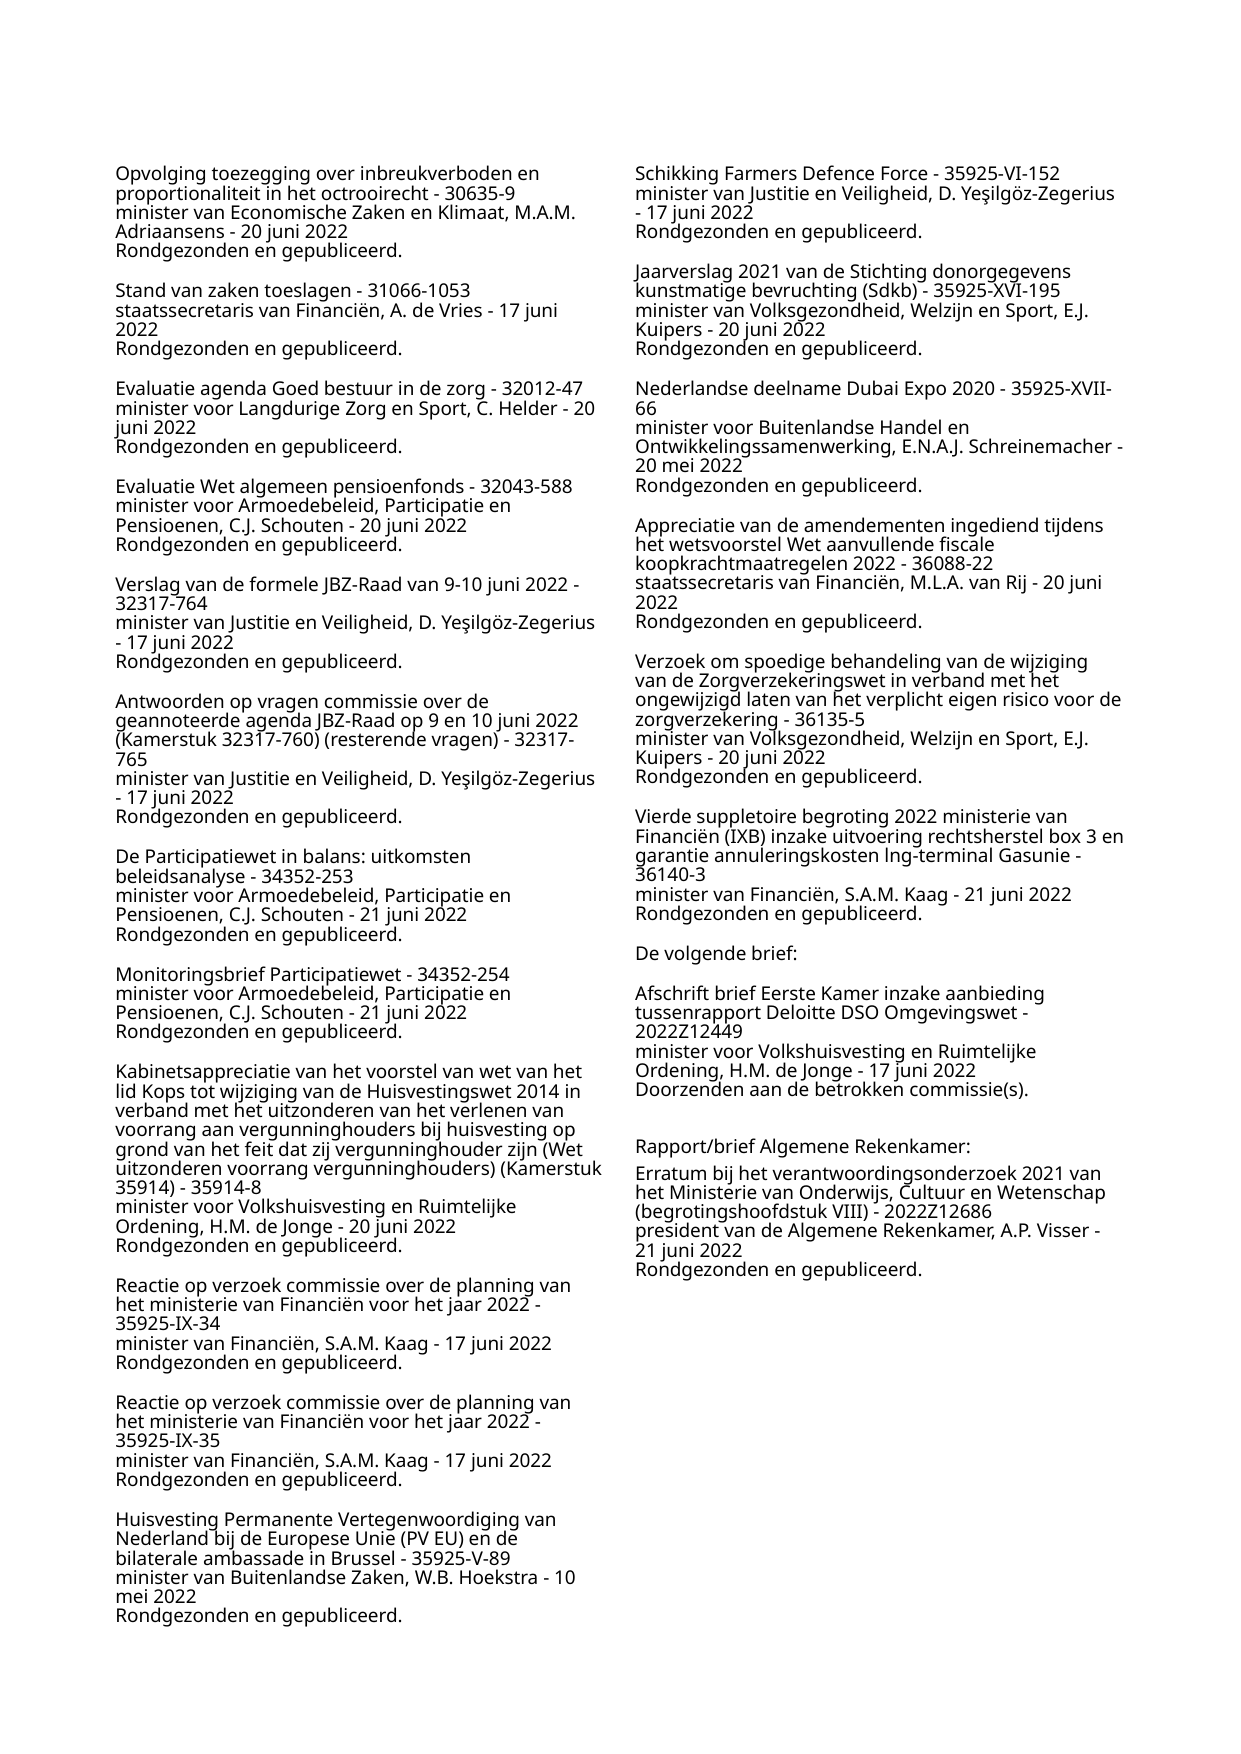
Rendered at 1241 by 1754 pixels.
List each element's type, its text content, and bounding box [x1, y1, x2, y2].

text Rondgezonden en gepubliceerd. [115, 1023, 605, 1043]
text De volgende brief: [635, 945, 1125, 964]
text minister van Financiën, S.A.M. Kaag - 17 juni 2022 [115, 1452, 605, 1471]
text Rondgezonden en gepubliceerd. [115, 1354, 605, 1373]
text Rondgezonden en gepubliceerd. [635, 613, 1125, 632]
text Vierde suppletoire begroting 2022 ministerie van Financiën (IXB) inzake uitvoering rechtsherstel box 3 en garantie annuleringskosten lng-terminal Gasunie - 36140-3 [635, 808, 1125, 886]
text minister voor Volkshuisvesting en Ruimtelijke Ordening, H.M. de Jonge - 17 juni 2022 [635, 1043, 1125, 1081]
text Monitoringsbrief Participatiewet - 34352-254 [115, 966, 605, 985]
text Jaarverslag 2021 van de Stichting donorgegevens kunstmatige bevruchting (Sdkb) - 35925-XVI-195 [635, 263, 1125, 302]
text minister van Justitie en Veiligheid, D. Yeşilgöz-Zegerius - 17 juni 2022 [115, 614, 605, 653]
text minister van Justitie en Veiligheid, D. Yeşilgöz-Zegerius - 17 juni 2022 [115, 770, 605, 808]
text Kabinetsappreciatie van het voorstel van wet van het lid Kops tot wijziging van de Huisvestingswet 2014 in verband met het uitzonderen van het verlenen van voorrang aan vergunninghouders bij huisvesting op grond van het feit dat zij vergunninghouder zijn (Wet uitzonderen voorrang vergunninghouders) (Kamerstuk 35914) - 35914-8 [115, 1063, 605, 1198]
text Evaluatie Wet algemeen pensioenfonds - 32043-588 [115, 478, 605, 497]
text Erratum bij het verantwoordingsonderzoek 2021 van het Ministerie van Onderwijs, Cultuur en Wetenschap (begrotingshoofdstuk VIII) - 2022Z12686 [635, 1165, 1125, 1222]
text Reactie op verzoek commissie over de planning van het ministerie van Financiën voor het jaar 2022 - 35925-IX-35 [115, 1394, 605, 1452]
text Rondgezonden en gepubliceerd. [115, 340, 605, 359]
text Verzoek om spoedige behandeling van de wijziging van de Zorgverzekeringswet in verband met het ongewijzigd laten van het verplicht eigen risico voor de zorgverzekering - 36135-5 [635, 653, 1125, 730]
text Stand van zaken toeslagen - 31066-1053 [115, 282, 605, 302]
text Rondgezonden en gepubliceerd. [635, 340, 1125, 359]
text minister voor Armoedebeleid, Participatie en Pensioenen, C.J. Schouten - 21 juni 2022 [115, 985, 605, 1023]
text Rondgezonden en gepubliceerd. [115, 438, 605, 457]
text minister van Volksgezondheid, Welzijn en Sport, E.J. Kuipers - 20 juni 2022 [635, 302, 1125, 340]
text Rapport/brief Algemene Rekenkamer: [635, 1133, 1125, 1159]
text Reactie op verzoek commissie over de planning van het ministerie van Financiën voor het jaar 2022 - 35925-IX-34 [115, 1277, 605, 1335]
text Nederlandse deelname Dubai Expo 2020 - 35925-XVII-66 [635, 380, 1125, 419]
text Doorzenden aan de betrokken commissie(s). [635, 1081, 1125, 1101]
text staatssecretaris van Financiën, M.L.A. van Rij - 20 juni 2022 [635, 574, 1125, 613]
text minister voor Langdurige Zorg en Sport, C. Helder - 20 juni 2022 [115, 399, 605, 438]
text Rondgezonden en gepubliceerd. [635, 223, 1125, 242]
text Rondgezonden en gepubliceerd. [115, 536, 605, 555]
text De Participatiewet in balans: uitkomsten beleidsanalyse - 34352-253 [115, 848, 605, 887]
text Rondgezonden en gepubliceerd. [115, 1607, 605, 1627]
text staatssecretaris van Financiën, A. de Vries - 17 juni 2022 [115, 302, 605, 340]
text Antwoorden op vragen commissie over de geannoteerde agenda JBZ-Raad op 9 en 10 juni 2022 (Kamerstuk 32317-760) (resterende vragen) - 32317-765 [115, 693, 605, 770]
text Rondgezonden en gepubliceerd. [115, 653, 605, 672]
text minister voor Volkshuisvesting en Ruimtelijke Ordening, H.M. de Jonge - 20 juni 2022 [115, 1198, 605, 1237]
text Rondgezonden en gepubliceerd. [635, 1261, 1125, 1280]
text Afschrift brief Eerste Kamer inzake aanbieding tussenrapport Deloitte DSO Omgevingswet - 2022Z12449 [635, 985, 1125, 1043]
text Rondgezonden en gepubliceerd. [115, 926, 605, 945]
text Rondgezonden en gepubliceerd. [115, 1237, 605, 1256]
text Rondgezonden en gepubliceerd. [115, 242, 605, 262]
text Evaluatie agenda Goed bestuur in de zorg - 32012-47 [115, 380, 605, 399]
text president van de Algemene Rekenkamer, A.P. Visser - 21 juni 2022 [635, 1222, 1125, 1261]
text Opvolging toezegging over inbreukverboden en proportionaliteit in het octrooirecht - 30635-9 [115, 165, 605, 204]
text minister van Justitie en Veiligheid, D. Yeşilgöz-Zegerius - 17 juni 2022 [635, 184, 1125, 223]
text minister van Volksgezondheid, Welzijn en Sport, E.J. Kuipers - 20 juni 2022 [635, 730, 1125, 768]
text Rondgezonden en gepubliceerd. [635, 768, 1125, 788]
text minister van Financiën, S.A.M. Kaag - 21 juni 2022 [635, 886, 1125, 905]
text Huisvesting Permanente Vertegenwoordiging van Nederland bij de Europese Unie (PV EU) en de bilaterale ambassade in Brussel - 35925-V-89 [115, 1511, 605, 1569]
text minister voor Buitenlandse Handel en Ontwikkelingssamenwerking, E.N.A.J. Schreinemacher - 20 mei 2022 [635, 419, 1125, 477]
text minister voor Armoedebeleid, Participatie en Pensioenen, C.J. Schouten - 21 juni 2022 [115, 887, 605, 926]
text minister van Financiën, S.A.M. Kaag - 17 juni 2022 [115, 1335, 605, 1354]
text Rondgezonden en gepubliceerd. [115, 1471, 605, 1490]
text minister voor Armoedebeleid, Participatie en Pensioenen, C.J. Schouten - 20 juni 2022 [115, 497, 605, 536]
text minister van Buitenlandse Zaken, W.B. Hoekstra - 10 mei 2022 [115, 1569, 605, 1607]
text Rondgezonden en gepubliceerd. [635, 477, 1125, 496]
text Schikking Farmers Defence Force - 35925-VI-152 [635, 165, 1125, 184]
text minister van Economische Zaken en Klimaat, M.A.M. Adriaansens - 20 juni 2022 [115, 204, 605, 242]
text Verslag van de formele JBZ-Raad van 9-10 juni 2022 - 32317-764 [115, 576, 605, 614]
text Rondgezonden en gepubliceerd. [115, 808, 605, 828]
text Appreciatie van de amendementen ingediend tijdens het wetsvoorstel Wet aanvullende fiscale koopkrachtmaatregelen 2022 - 36088-22 [635, 517, 1125, 574]
text Rondgezonden en gepubliceerd. [635, 905, 1125, 924]
